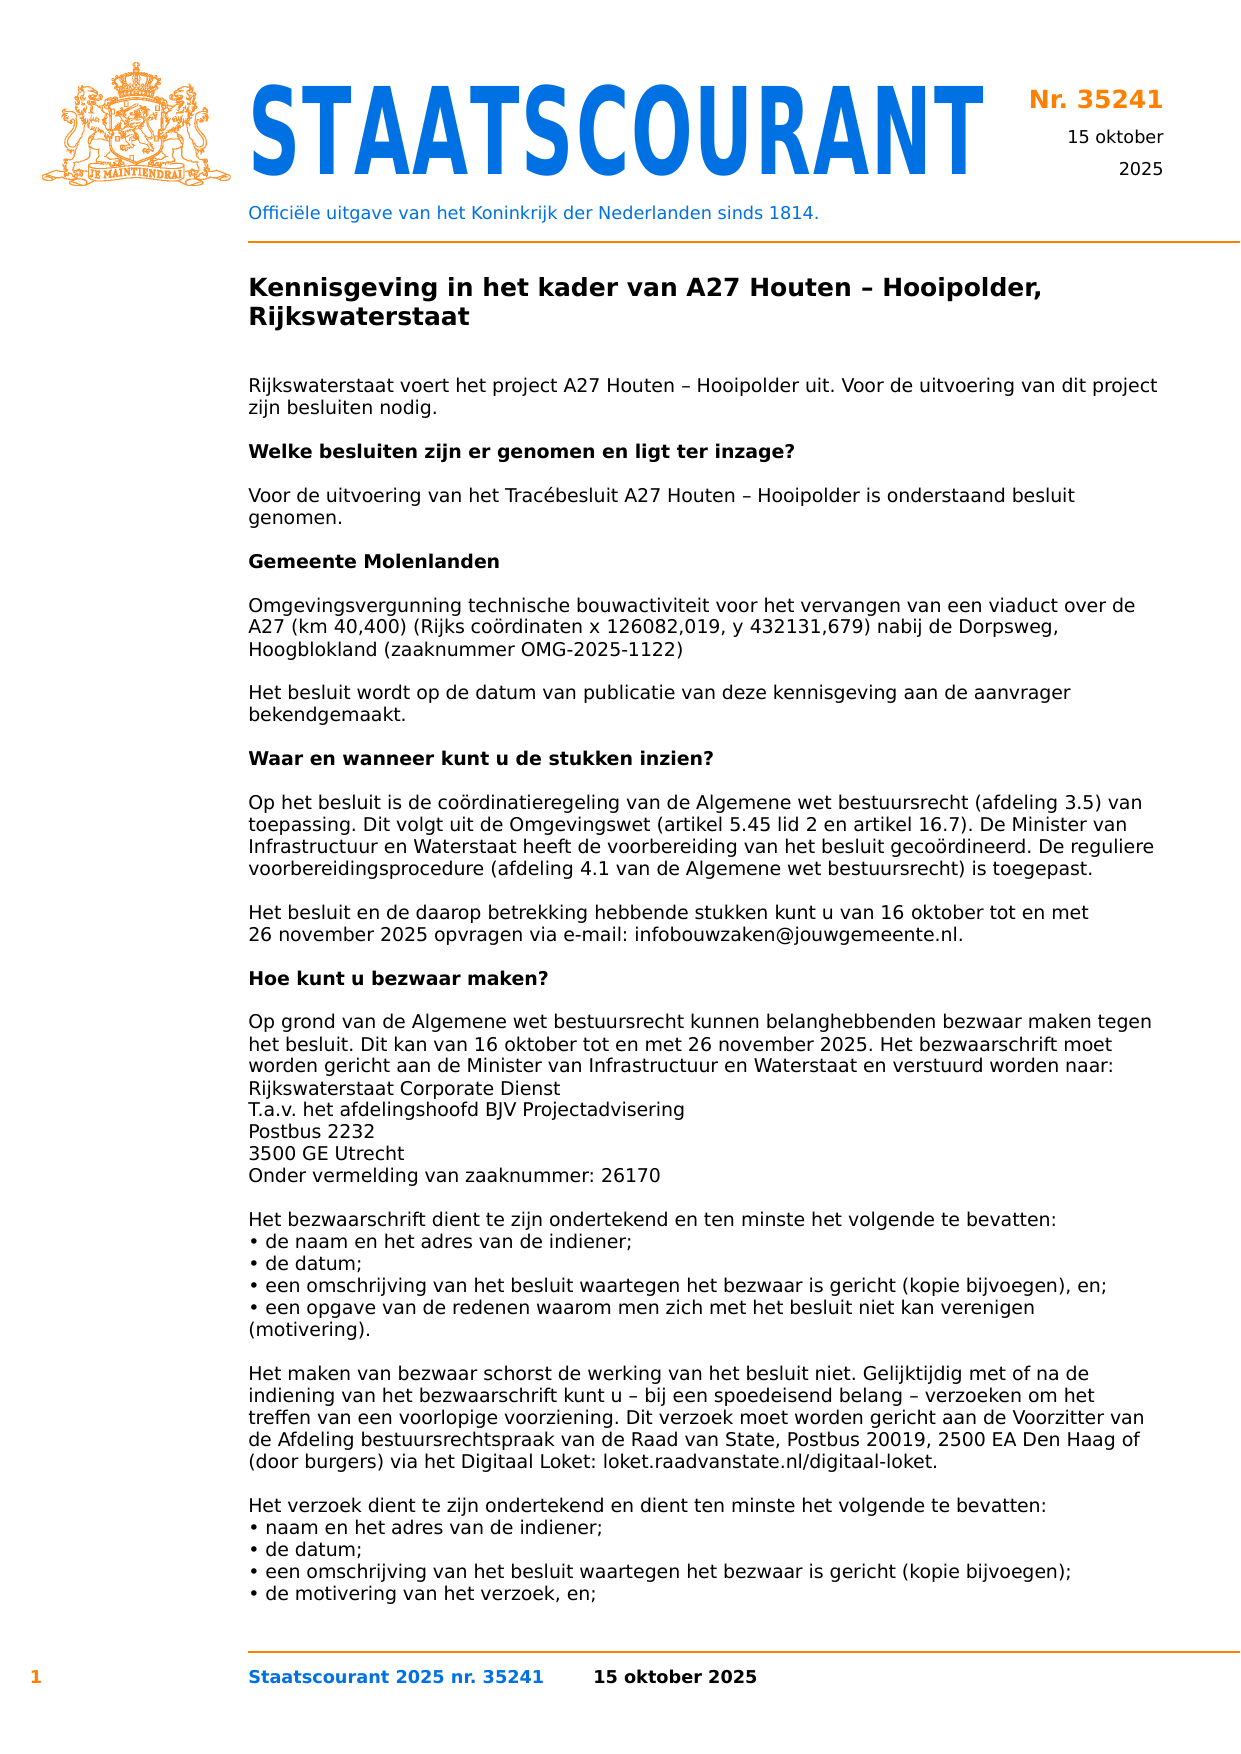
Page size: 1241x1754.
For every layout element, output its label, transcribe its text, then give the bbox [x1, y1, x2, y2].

subtitle Kennisgeving in het kader van A27 Houten – Hooipolder, Rijkswaterstaat [248, 273, 1163, 331]
text Op het besluit is de coördinatieregeling van de Algemene wet bestuursrecht (afdeling 3.5) van toepassing. Dit volgt uit de Omgevingswet (artikel 5.45 lid 2 en artikel 16.7). De Minister van Infrastructuur en Waterstaat heeft de voorbereiding van het besluit gecoördineerd. De reguliere voorbereidingsprocedure (afdeling 4.1 van de Algemene wet bestuursrecht) is toegepast. [248, 792, 1163, 880]
text • de datum; [248, 1253, 1163, 1275]
table_header [25, 62, 248, 241]
subtitle Waar en wanneer kunt u de stukken inzien? [248, 748, 1163, 770]
text Rijkswaterstaat Corporate Dienst [248, 1077, 1163, 1099]
table_cell Officiële uitgave van het Koninkrijk der Nederlanden sinds 1814. [248, 203, 1240, 241]
text Het maken van bezwaar schorst de werking van het besluit niet. Gelijktijdig met of na de indiening van het bezwaarschrift kunt u – bij een spoedeisend belang – verzoeken om het treffen van een voorlopige voorziening. Dit verzoek moet worden gericht aan de Voorzitter van de Afdeling bestuursrechtspraak van de Raad van State, Postbus 20019, 2500 EA Den Haag of (door burgers) via het Digitaal Loket: loket.raadvanstate.nl/digitaal-loket. [248, 1363, 1163, 1473]
text • de naam en het adres van de indiener; [248, 1231, 1163, 1253]
text • een omschrijving van het besluit waartegen het bezwaar is gericht (kopie bijvoegen), en; [248, 1275, 1163, 1297]
table_cell 15 oktober [998, 121, 1240, 153]
text Omgevingsvergunning technische bouwactiviteit voor het vervangen van een viaduct over de A27 (km 40,400) (Rijks coördinaten x 126082,019, y 432131,679) nabij de Dorpsweg, Hoogblokland (zaaknummer OMG-2025-1122) [248, 594, 1163, 660]
table_cell 2025 [998, 153, 1240, 203]
text T.a.v. het afdelingshoofd BJV Projectadvisering [248, 1099, 1163, 1121]
text 3500 GE Utrecht [248, 1143, 1163, 1165]
text Het verzoek dient te zijn ondertekend en dient ten minste het volgende te bevatten: [248, 1495, 1163, 1517]
text • een omschrijving van het besluit waartegen het bezwaar is gericht (kopie bijvoegen); [248, 1561, 1163, 1583]
table_header STAATSCOURANT [248, 62, 998, 203]
subtitle Gemeente Molenlanden [248, 551, 1163, 573]
text Onder vermelding van zaaknummer: 26170 [248, 1165, 1163, 1187]
table_header Nr. 35241 [998, 62, 1240, 121]
text Het besluit wordt op de datum van publicatie van deze kennisgeving aan de aanvrager bekendgemaakt. [248, 682, 1163, 726]
text Het bezwaarschrift dient te zijn ondertekend en ten minste het volgende te bevatten: [248, 1209, 1163, 1231]
text Voor de uitvoering van het Tracébesluit A27 Houten – Hooipolder is onderstaand besluit genomen. [248, 485, 1163, 529]
text Op grond van de Algemene wet bestuursrecht kunnen belanghebbenden bezwaar maken tegen het besluit. Dit kan van 16 oktober tot en met 26 november 2025. Het bezwaarschrift moet worden gericht aan de Minister van Infrastructuur en Waterstaat en verstuurd worden naar: [248, 1011, 1163, 1077]
text Postbus 2232 [248, 1121, 1163, 1143]
subtitle Hoe kunt u bezwaar maken? [248, 968, 1163, 989]
picture [41, 62, 231, 186]
subtitle Welke besluiten zijn er genomen en ligt ter inzage? [248, 441, 1163, 463]
text Het besluit en de daarop betrekking hebbende stukken kunt u van 16 oktober tot en met 26 november 2025 opvragen via e-mail: infobouwzaken@jouwgemeente.nl. [248, 902, 1163, 946]
text Rijkswaterstaat voert het project A27 Houten – Hooipolder uit. Voor de uitvoering van dit project zijn besluiten nodig. [248, 375, 1163, 419]
text • de motivering van het verzoek, en; [248, 1583, 1163, 1604]
text • een opgave van de redenen waarom men zich met het besluit niet kan verenigen (motivering). [248, 1297, 1163, 1341]
text • de datum; [248, 1539, 1163, 1561]
text • naam en het adres van de indiener; [248, 1517, 1163, 1539]
